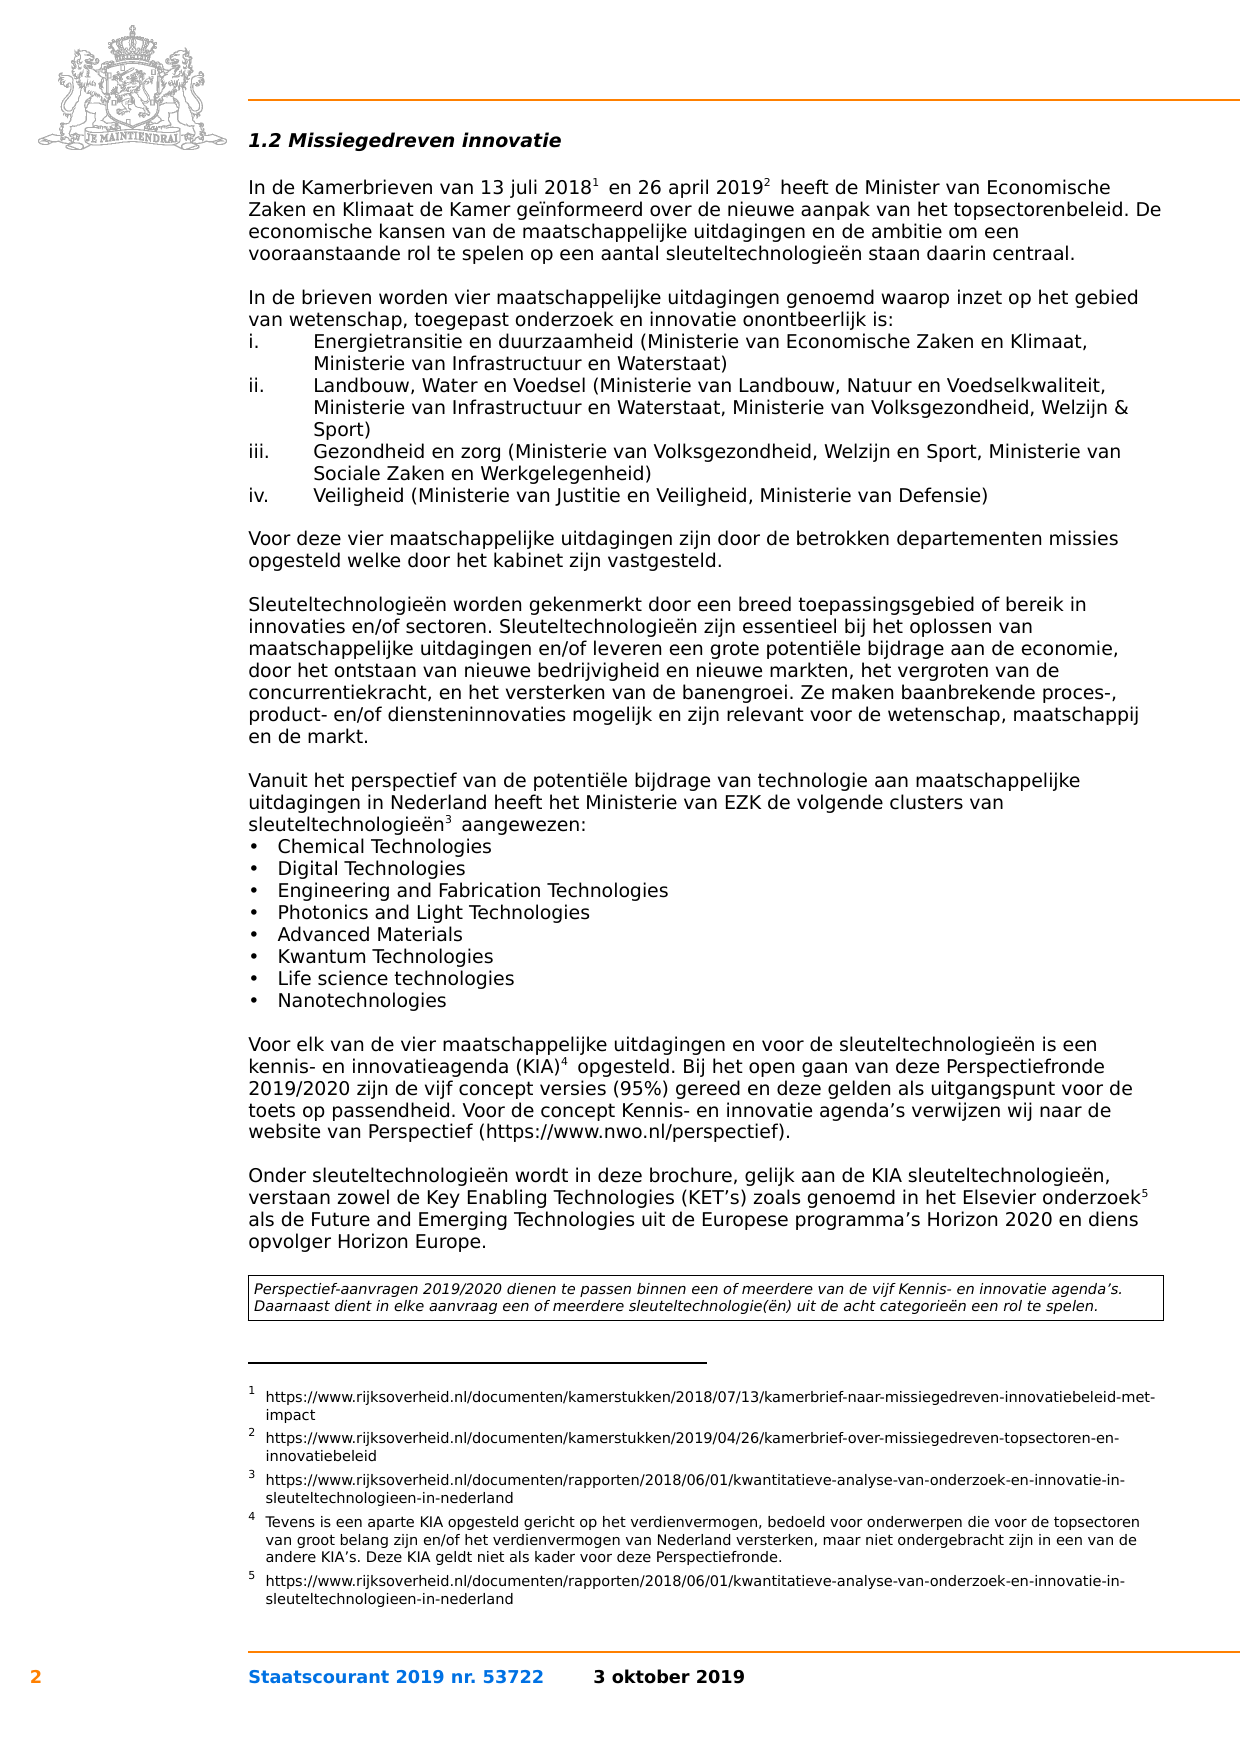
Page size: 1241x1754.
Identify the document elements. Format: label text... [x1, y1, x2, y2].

text • Chemical Technologies [248, 836, 1163, 858]
text https://www.rijksoverheid.nl/documenten/rapporten/2018/06/01/kwantitatieve-analyse-van-onderzoek-en-innovatie-in-sleuteltechnologieen-in-nederland [248, 1468, 1163, 1507]
text • Advanced Materials [248, 924, 1163, 946]
text https://www.rijksoverheid.nl/documenten/kamerstukken/2019/04/26/kamerbrief-over-missiegedreven-topsectoren-en- innovatiebeleid [248, 1426, 1163, 1465]
text In de brieven worden vier maatschappelijke uitdagingen genoemd waarop inzet op het gebied van wetenschap, toegepast onderzoek en innovatie onontbeerlijk is: [248, 287, 1163, 331]
text • Life science technologies [248, 968, 1163, 990]
text https://www.rijksoverheid.nl/documenten/kamerstukken/2018/07/13/kamerbrief-naar-missiegedreven-innovatiebeleid-met-impact [248, 1384, 1163, 1423]
text iv. Veiligheid (Ministerie van Justitie en Veiligheid, Ministerie van Defensie) [248, 484, 1163, 506]
text https://www.rijksoverheid.nl/documenten/rapporten/2018/06/01/kwantitatieve-analyse-van-onderzoek-en-innovatie-in- sleuteltechnologieen-in-nederland [248, 1569, 1163, 1608]
text Voor elk van de vier maatschappelijke uitdagingen en voor de sleuteltechnologieën is een kennis- en innovatieagenda (KIA) opgesteld. Bij het open gaan van deze Perspectiefronde 2019/2020 zijn de vijf concept versies (95%) gereed en deze gelden als uitgangspunt voor de toets op passendheid. Voor de concept Kennis- en innovatie agenda’s verwijzen wij naar de website van Perspectief (https://www.nwo.nl/perspectief). [248, 1033, 1163, 1143]
text • Engineering and Fabrication Technologies [248, 880, 1163, 902]
text In de Kamerbrieven van 13 juli 2018 en 26 april 2019 heeft de Minister van Economische Zaken en Klimaat de Kamer geïnformeerd over de nieuwe aanpak van het topsectorenbeleid. De economische kansen van de maatschappelijke uitdagingen en de ambitie om een vooraanstaande rol te spelen op een aantal sleuteltechnologieën staan daarin centraal. [248, 177, 1163, 265]
text • Kwantum Technologies [248, 946, 1163, 968]
text ii. Landbouw, Water en Voedsel (Ministerie van Landbouw, Natuur en Voedselkwaliteit, Ministerie van Infrastructuur en Waterstaat, Ministerie van Volksgezondheid, Welzijn & Sport) [248, 374, 1163, 441]
text • Nanotechnologies [248, 990, 1163, 1012]
text Vanuit het perspectief van de potentiële bijdrage van technologie aan maatschappelijke uitdagingen in Nederland heeft het Ministerie van EZK de volgende clusters van sleuteltechnologieën aangewezen: [248, 770, 1163, 836]
table_header Perspectief-aanvragen 2019/2020 dienen te passen binnen een of meerdere van de vijf Kennis- en innovatie agenda’s. Daarnaast dient in elke aanvraag een of meerdere sleuteltechnologie(ën) uit de acht categorieën een rol te spelen. [249, 1276, 1163, 1319]
text Voor deze vier maatschappelijke uitdagingen zijn door de betrokken departementen missies opgesteld welke door het kabinet zijn vastgesteld. [248, 528, 1163, 572]
text i. Energietransitie en duurzaamheid (Ministerie van Economische Zaken en Klimaat, Ministerie van Infrastructuur en Waterstaat) [248, 331, 1163, 374]
picture [38, 25, 227, 150]
text Sleuteltechnologieën worden gekenmerkt door een breed toepassingsgebied of bereik in innovaties en/of sectoren. Sleuteltechnologieën zijn essentieel bij het oplossen van maatschappelijke uitdagingen en/of leveren een grote potentiële bijdrage aan de economie, door het ontstaan van nieuwe bedrijvigheid en nieuwe markten, het vergroten van de concurrentiekracht, en het versterken van de banengroei. Ze maken baanbrekende proces-, product- en/of diensteninnovaties mogelijk en zijn relevant voor de wetenschap, maatschappij en de markt. [248, 594, 1163, 748]
text iii. Gezondheid en zorg (Ministerie van Volksgezondheid, Welzijn en Sport, Ministerie van Sociale Zaken en Werkgelegenheid) [248, 441, 1163, 484]
text Tevens is een aparte KIA opgesteld gericht op het verdienvermogen, bedoeld voor onderwerpen die voor de topsectoren van groot belang zijn en/of het verdienvermogen van Nederland versterken, maar niet ondergebracht zijn in een van de andere KIA’s. Deze KIA geldt niet als kader voor deze Perspectiefronde. [248, 1510, 1163, 1566]
text • Photonics and Light Technologies [248, 902, 1163, 924]
text • Digital Technologies [248, 858, 1163, 880]
text Onder sleuteltechnologieën wordt in deze brochure, gelijk aan de KIA sleuteltechnologieën, verstaan zowel de Key Enabling Technologies (KET’s) zoals genoemd in het Elsevier onderzoek als de Future and Emerging Technologies uit de Europese programma’s Horizon 2020 en diens opvolger Horizon Europe. [248, 1165, 1163, 1253]
subtitle 1.2 Missiegedreven innovatie [248, 130, 1163, 152]
